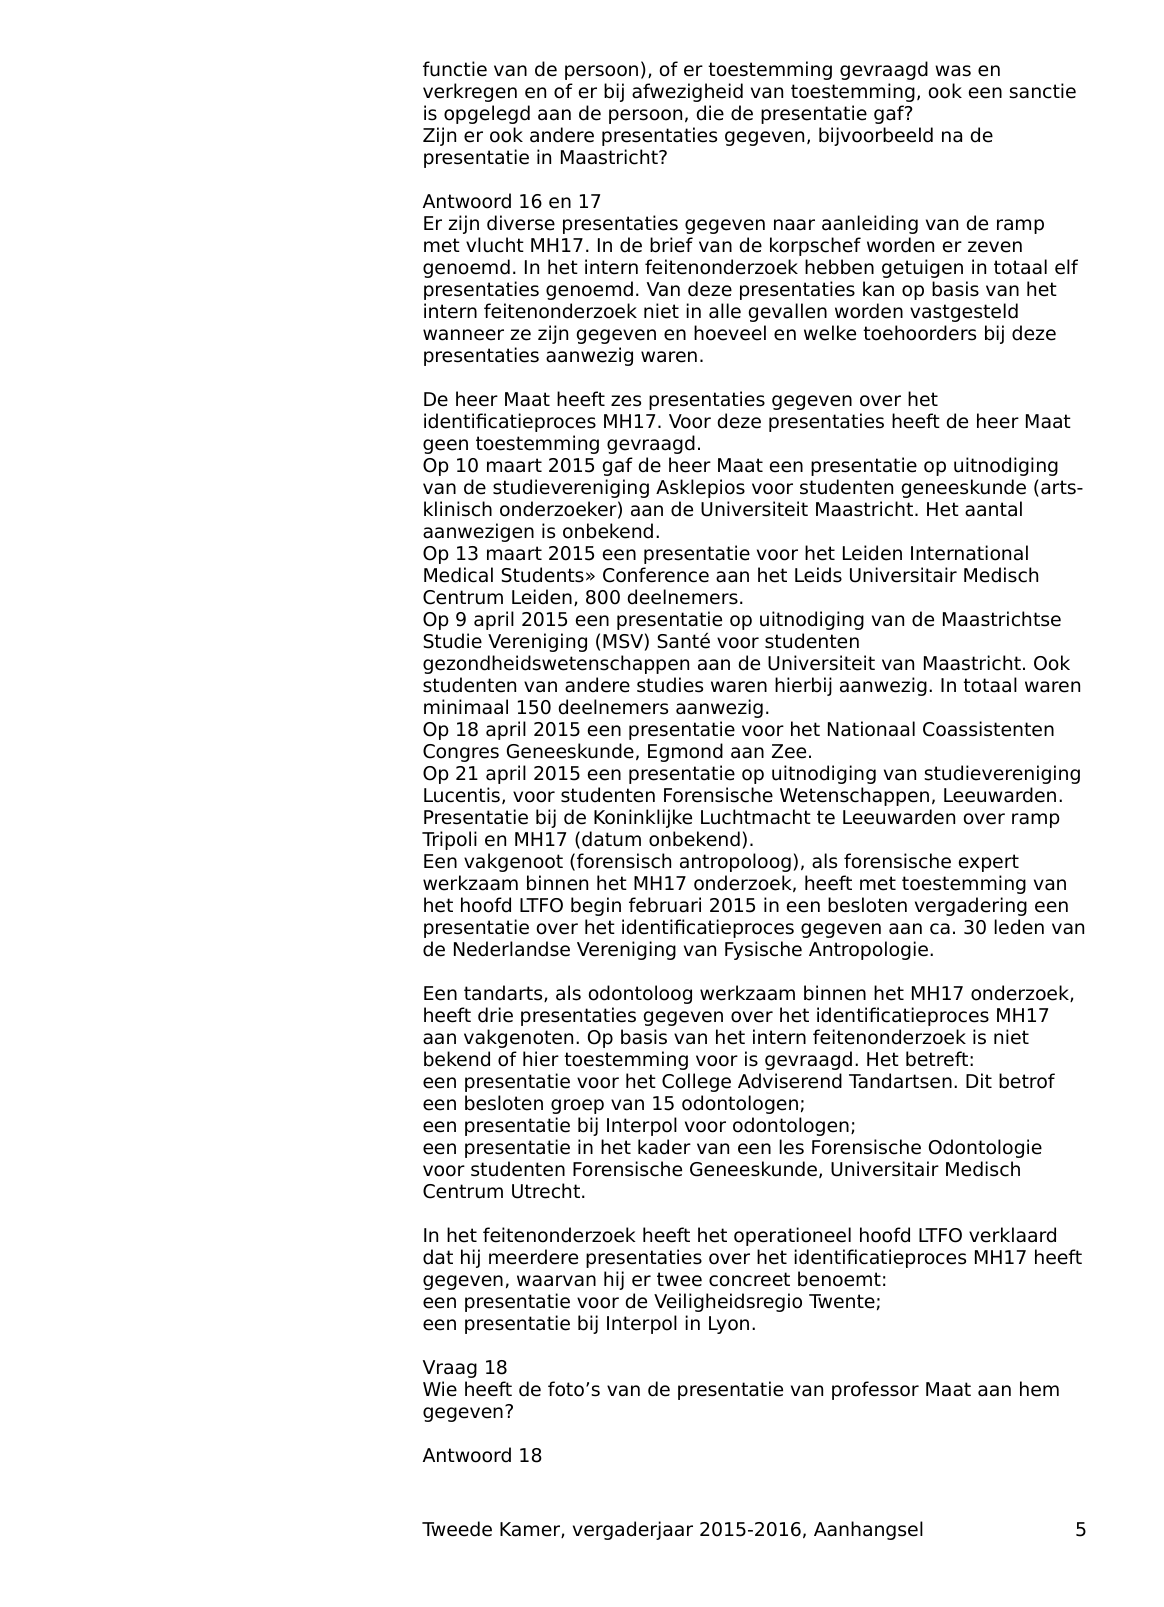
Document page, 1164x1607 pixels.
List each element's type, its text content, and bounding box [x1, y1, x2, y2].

text Op 10 maart 2015 gaf de heer Maat een presentatie op uitnodiging van de studievereniging Asklepios voor studenten geneeskunde (arts-klinisch onderzoeker) aan de Universiteit Maastricht. Het aantal aanwezigen is onbekend. [422, 455, 1087, 543]
text Antwoord 16 en 17 [422, 191, 1087, 213]
text functie van de persoon), of er toestemming gevraagd was en verkregen en of er bij afwezigheid van toestemming, ook een sanctie is opgelegd aan de persoon, die de presentatie gaf? [422, 59, 1087, 125]
text Zijn er ook andere presentaties gegeven, bijvoorbeeld na de presentatie in Maastricht? [422, 125, 1087, 169]
text Presentatie bij de Koninklijke Luchtmacht te Leeuwarden over ramp Tripoli en MH17 (datum onbekend). [422, 807, 1087, 851]
text Wie heeft de foto’s van de presentatie van professor Maat aan hem gegeven? [422, 1379, 1087, 1423]
text Op 13 maart 2015 een presentatie voor het Leiden International Medical Students» Conference aan het Leids Universitair Medisch Centrum Leiden, 800 deelnemers. [422, 543, 1087, 609]
text Op 18 april 2015 een presentatie voor het Nationaal Coassistenten Congres Geneeskunde, Egmond aan Zee. [422, 719, 1087, 763]
text een presentatie bij Interpol voor odontologen; [422, 1115, 1087, 1137]
text Een tandarts, als odontoloog werkzaam binnen het MH17 onderzoek, heeft drie presentaties gegeven over het identificatieproces MH17 aan vakgenoten. Op basis van het intern feitenonderzoek is niet bekend of hier toestemming voor is gevraagd. Het betreft: [422, 983, 1087, 1071]
text Op 9 april 2015 een presentatie op uitnodiging van de Maastrichtse Studie Vereniging (MSV) Santé voor studenten gezondheidswetenschappen aan de Universiteit van Maastricht. Ook studenten van andere studies waren hierbij aanwezig. In totaal waren minimaal 150 deelnemers aanwezig. [422, 609, 1087, 719]
text Een vakgenoot (forensisch antropoloog), als forensische expert werkzaam binnen het MH17 onderzoek, heeft met toestemming van het hoofd LTFO begin februari 2015 in een besloten vergadering een presentatie over het identificatieproces gegeven aan ca. 30 leden van de Nederlandse Vereniging van Fysische Antropologie. [422, 851, 1087, 961]
text Er zijn diverse presentaties gegeven naar aanleiding van de ramp met vlucht MH17. In de brief van de korpschef worden er zeven genoemd. In het intern feitenonderzoek hebben getuigen in totaal elf presentaties genoemd. Van deze presentaties kan op basis van het intern feitenonderzoek niet in alle gevallen worden vastgesteld wanneer ze zijn gegeven en hoeveel en welke toehoorders bij deze presentaties aanwezig waren. [422, 213, 1087, 367]
text Vraag 18 [422, 1357, 1087, 1379]
text een presentatie voor de Veiligheidsregio Twente; [422, 1291, 1087, 1313]
text De heer Maat heeft zes presentaties gegeven over het identificatieproces MH17. Voor deze presentaties heeft de heer Maat geen toestemming gevraagd. [422, 389, 1087, 455]
text Antwoord 18 [422, 1445, 1087, 1467]
text In het feitenonderzoek heeft het operationeel hoofd LTFO verklaard dat hij meerdere presentaties over het identificatieproces MH17 heeft gegeven, waarvan hij er twee concreet benoemt: [422, 1225, 1087, 1291]
text een presentatie in het kader van een les Forensische Odontologie voor studenten Forensische Geneeskunde, Universitair Medisch Centrum Utrecht. [422, 1137, 1087, 1203]
text een presentatie voor het College Adviserend Tandartsen. Dit betrof een besloten groep van 15 odontologen; [422, 1071, 1087, 1115]
text Op 21 april 2015 een presentatie op uitnodiging van studievereniging Lucentis, voor studenten Forensische Wetenschappen, Leeuwarden. [422, 763, 1087, 807]
text een presentatie bij Interpol in Lyon. [422, 1313, 1087, 1335]
